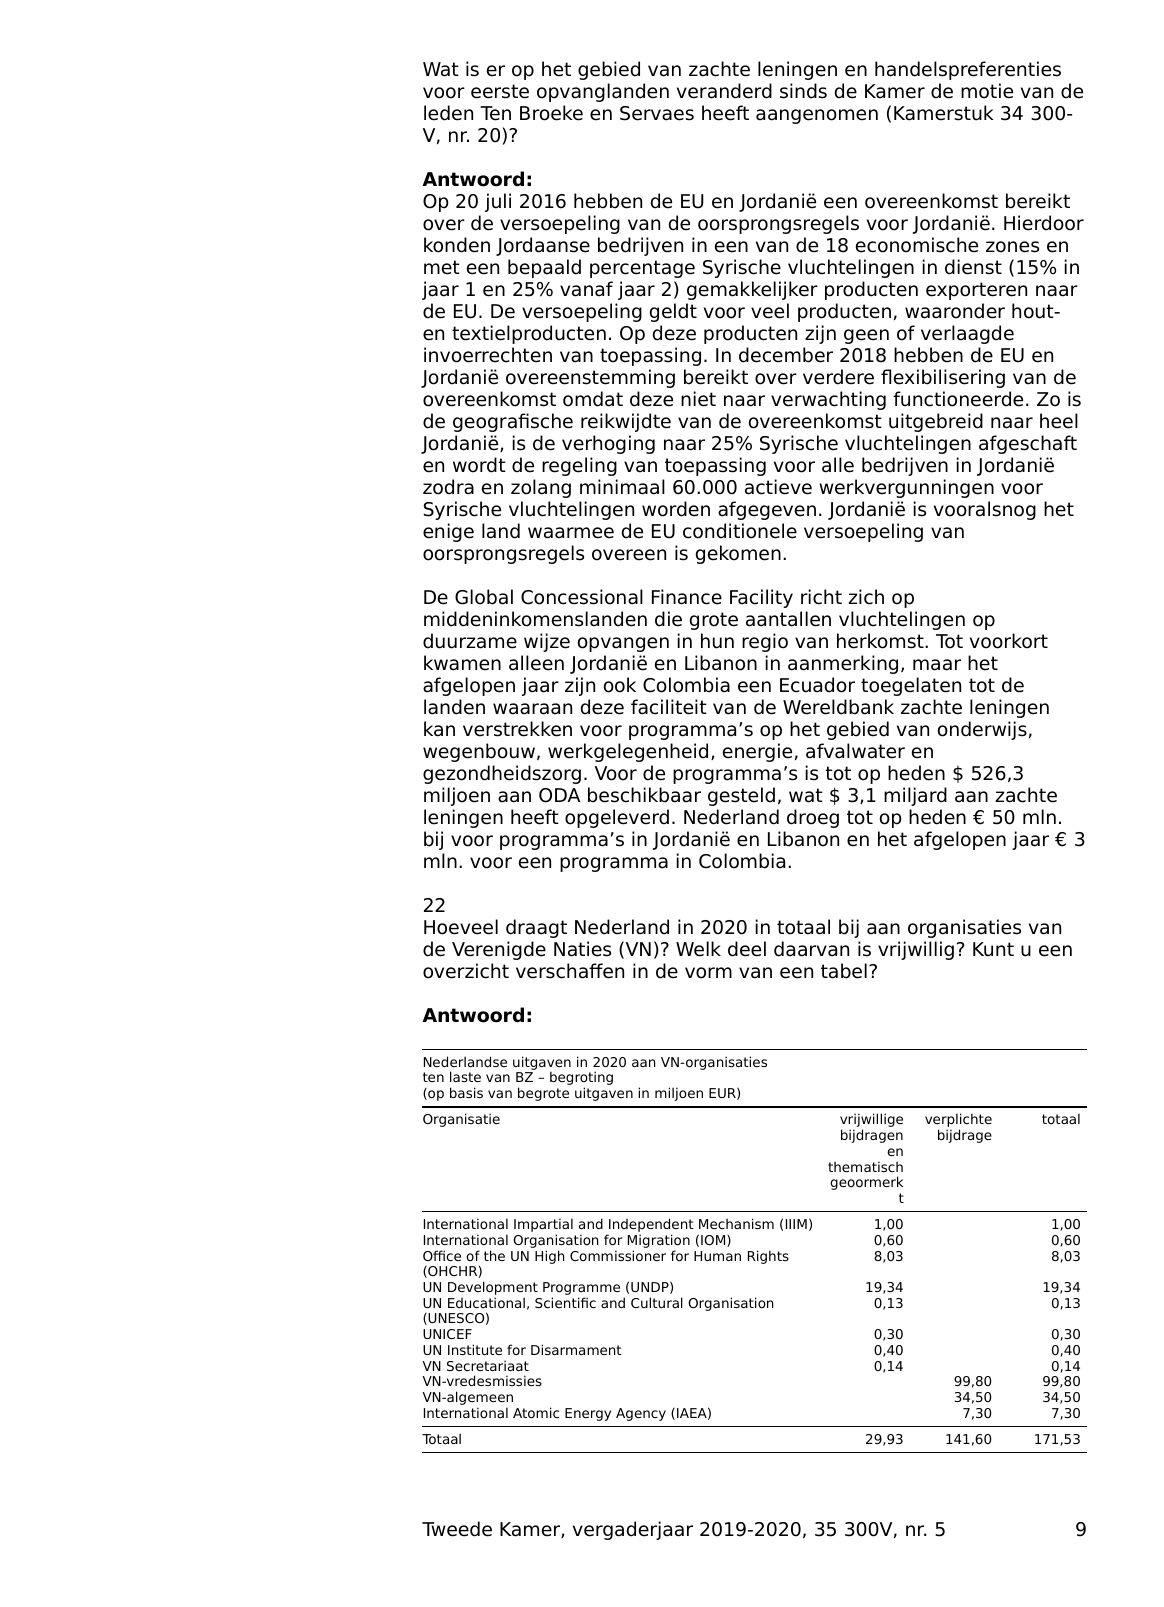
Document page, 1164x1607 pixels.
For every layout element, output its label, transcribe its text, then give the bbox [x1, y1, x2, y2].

table_cell 29,93 [821, 1427, 909, 1452]
table_cell 0,14 [998, 1359, 1087, 1374]
table_cell [821, 1390, 909, 1406]
table_cell 1,00 [998, 1212, 1087, 1233]
table_cell [821, 1374, 909, 1390]
table_cell 8,03 [998, 1249, 1087, 1280]
table_cell [910, 1280, 998, 1296]
table_cell 99,80 [998, 1374, 1087, 1390]
table_cell 99,80 [910, 1374, 998, 1390]
text Wat is er op het gebied van zachte leningen en handelspreferenties voor eerste opvanglanden veranderd sinds de Kamer de motie van de leden Ten Broeke en Servaes heeft aangenomen (Kamerstuk 34 300-V, nr. 20)? [422, 59, 1087, 147]
table_cell [910, 1233, 998, 1248]
table_cell 171,53 [998, 1427, 1087, 1452]
text Op 20 juli 2016 hebben de EU en Jordanië een overeenkomst bereikt over de versoepeling van de oorsprongsregels voor Jordanië. Hierdoor konden Jordaanse bedrijven in een van de 18 economische zones en met een bepaald percentage Syrische vluchtelingen in dienst (15% in jaar 1 en 25% vanaf jaar 2) gemakkelijker producten exporteren naar de EU. De versoepeling geldt voor veel producten, waaronder hout- en textielproducten. Op deze producten zijn geen of verlaagde invoerrechten van toepassing. In december 2018 hebben de EU en Jordanië overeenstemming bereikt over verdere flexibilisering van de overeenkomst omdat deze niet naar verwachting functioneerde. Zo is de geografische reikwijdte van de overeenkomst uitgebreid naar heel Jordanië, is de verhoging naar 25% Syrische vluchtelingen afgeschaft en wordt de regeling van toepassing voor alle bedrijven in Jordanië zodra en zolang minimaal 60.000 actieve werkvergunningen voor Syrische vluchtelingen worden afgegeven. Jordanië is vooralsnog het enige land waarmee de EU conditionele versoepeling van oorsprongsregels overeen is gekomen. [422, 191, 1087, 565]
table_cell 141,60 [910, 1427, 998, 1452]
table_cell 34,50 [910, 1390, 998, 1406]
table_cell 0,40 [821, 1343, 909, 1358]
text Antwoord: [422, 169, 1087, 191]
table_cell Organisatie [422, 1108, 821, 1211]
table_cell 8,03 [821, 1249, 909, 1280]
table_cell 0,30 [821, 1327, 909, 1343]
text De Global Concessional Finance Facility richt zich op middeninkomenslanden die grote aantallen vluchtelingen op duurzame wijze opvangen in hun regio van herkomst. Tot voorkort kwamen alleen Jordanië en Libanon in aanmerking, maar het afgelopen jaar zijn ook Colombia een Ecuador toegelaten tot de landen waaraan deze faciliteit van de Wereldbank zachte leningen kan verstrekken voor programma’s op het gebied van onderwijs, wegenbouw, werkgelegenheid, energie, afvalwater en gezondheidszorg. Voor de programma’s is tot op heden $ 526,3 miljoen aan ODA beschikbaar gesteld, wat $ 3,1 miljard aan zachte leningen heeft opgeleverd. Nederland droeg tot op heden € 50 mln. bij voor programma’s in Jordanië en Libanon en het afgelopen jaar € 3 mln. voor een programma in Colombia. [422, 587, 1087, 873]
table_cell totaal [998, 1108, 1087, 1211]
table_cell 0,13 [998, 1296, 1087, 1327]
table_cell 0,13 [821, 1296, 909, 1327]
table_cell 0,60 [821, 1233, 909, 1248]
text Antwoord: [422, 1005, 1087, 1027]
table_cell VN Secretariaat [422, 1359, 821, 1374]
table_cell 0,30 [998, 1327, 1087, 1343]
table_cell International Atomic Energy Agency (IAEA) [422, 1406, 821, 1426]
table_cell 34,50 [998, 1390, 1087, 1406]
text Hoeveel draagt Nederland in 2020 in totaal bij aan organisaties van de Verenigde Naties (VN)? Welk deel daarvan is vrijwillig? Kunt u een overzicht verschaffen in de vorm van een tabel? [422, 917, 1087, 983]
table_cell [910, 1343, 998, 1358]
table_cell 7,30 [910, 1406, 998, 1426]
table_cell 19,34 [821, 1280, 909, 1296]
table_cell [910, 1212, 998, 1233]
table_cell UN Development Programme (UNDP) [422, 1280, 821, 1296]
table_cell 19,34 [998, 1280, 1087, 1296]
table_cell [910, 1359, 998, 1374]
table_cell [910, 1327, 998, 1343]
table_cell verplichte bijdrage [910, 1108, 998, 1211]
table_cell VN-vredesmissies [422, 1374, 821, 1390]
table_cell Totaal [422, 1427, 821, 1452]
table_cell VN-algemeen [422, 1390, 821, 1406]
text 22 [422, 895, 1087, 917]
table_cell UN Educational, Scientific and Cultural Organisation (UNESCO) [422, 1296, 821, 1327]
table_cell 0,14 [821, 1359, 909, 1374]
table_cell UNICEF [422, 1327, 821, 1343]
table_cell [910, 1296, 998, 1327]
table_cell 0,60 [998, 1233, 1087, 1248]
table_cell International Impartial and Independent Mechanism (IIIM) [422, 1212, 821, 1233]
table_cell [910, 1249, 998, 1280]
table_header Nederlandse uitgaven in 2020 aan VN-organisaties ten laste van BZ – begroting (op basis van begrote uitgaven in miljoen EUR) [422, 1050, 1087, 1106]
table_cell 1,00 [821, 1212, 909, 1233]
table_cell vrijwillige bijdragen en thematisch geoormerkt [821, 1108, 909, 1211]
table_cell International Organisation for Migration (IOM) [422, 1233, 821, 1248]
table_cell Office of the UN High Commissioner for Human Rights (OHCHR) [422, 1249, 821, 1280]
table_cell 7,30 [998, 1406, 1087, 1426]
table_cell 0,40 [998, 1343, 1087, 1358]
table_cell UN Institute for Disarmament [422, 1343, 821, 1358]
table_cell [821, 1406, 909, 1426]
